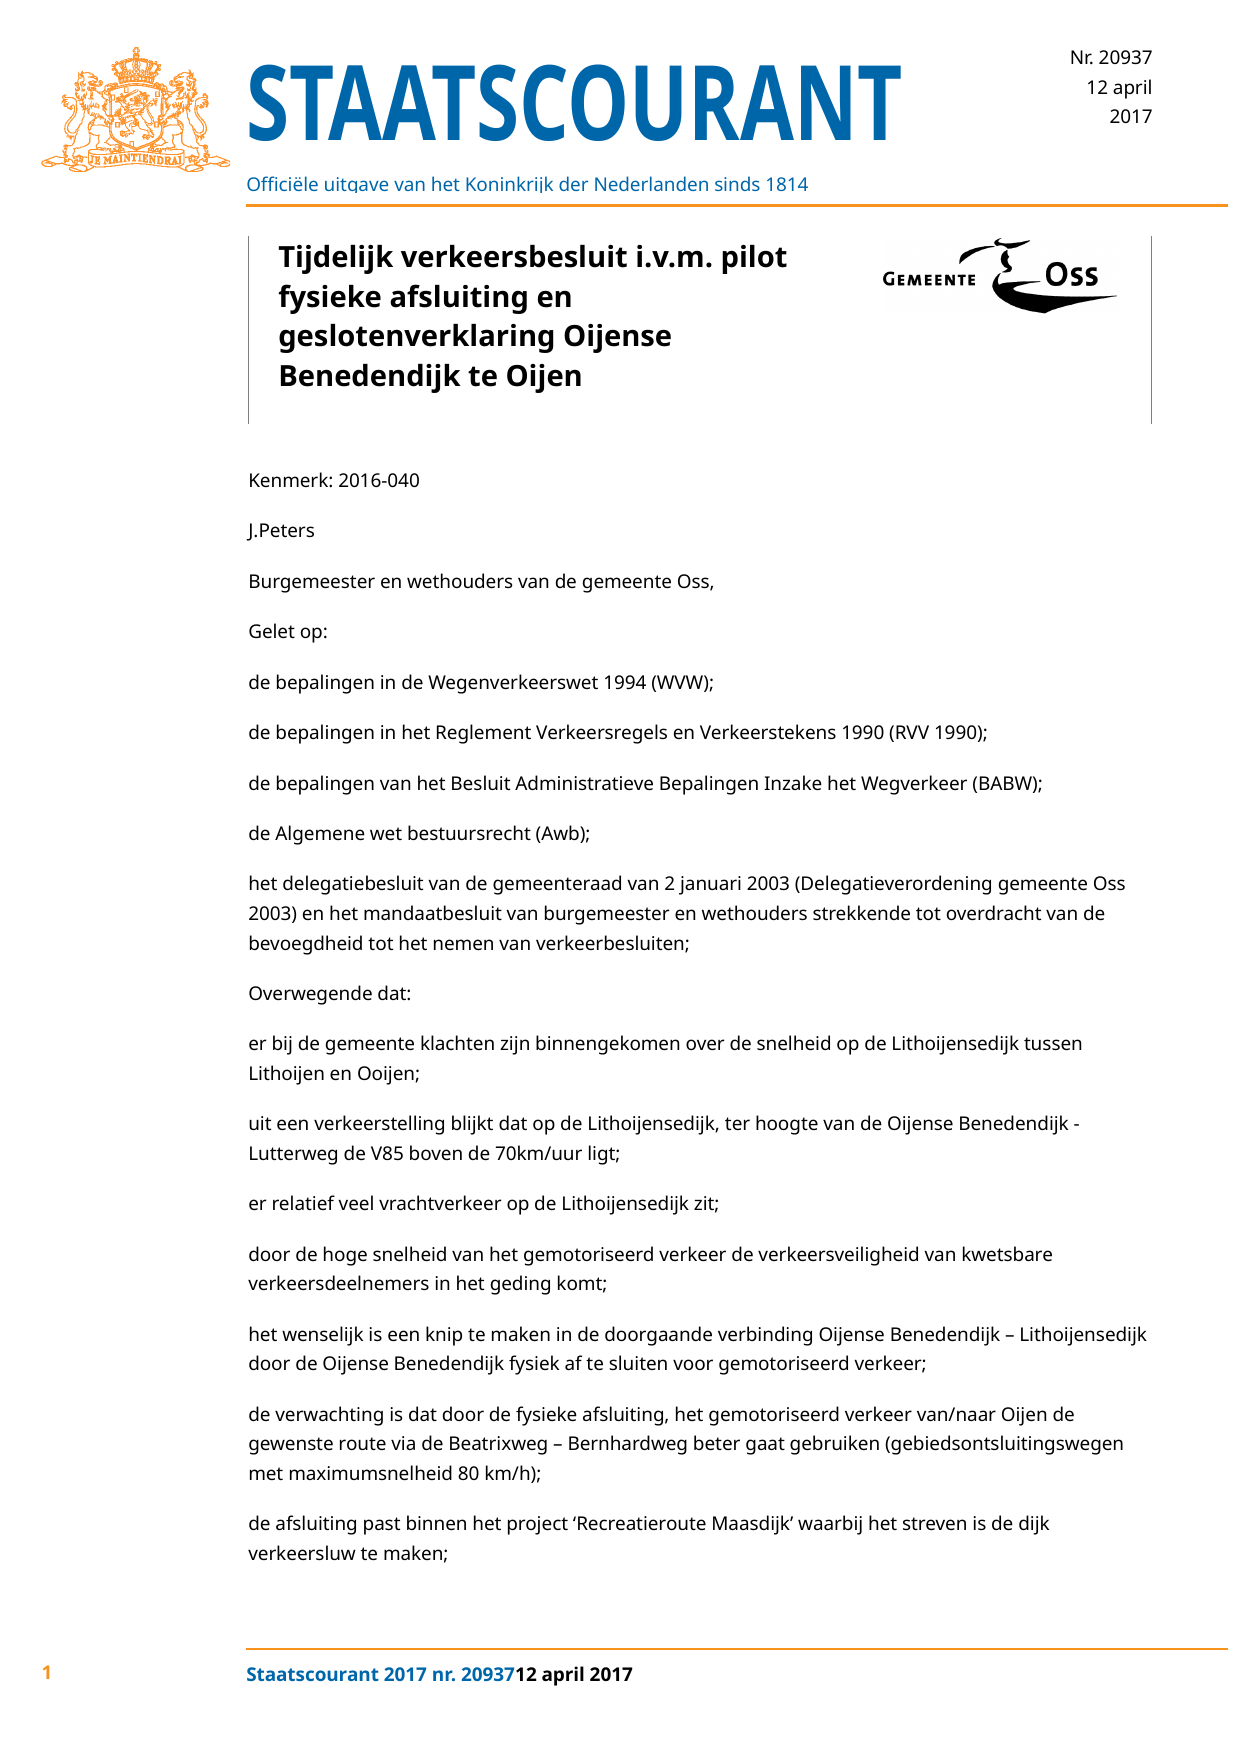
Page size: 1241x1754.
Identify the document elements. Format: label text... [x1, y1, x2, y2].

text de bepalingen van het Besluit Administratieve Bepalingen Inzake het Wegverkeer (BABW); [248, 770, 1152, 796]
picture [41, 47, 231, 172]
text uit een verkeerstelling blijkt dat op de Lithoijensedijk, ter hoogte van de Oijense Benedendijk - Lutterweg de V85 boven de 70km/uur ligt; [248, 1111, 1152, 1166]
text Gelet op: [248, 618, 1152, 644]
text de verwachting is dat door de fysieke afsluiting, het gemotoriseerd verkeer van/naar Oijen de gewenste route via de Beatrixweg – Bernhardweg beter gaat gebruiken (gebiedsontsluitingswegen met maximumsnelheid 80 km/h); [248, 1401, 1152, 1486]
text Overwegende dat: [248, 980, 1152, 1006]
text het delegatiebesluit van de gemeenteraad van 2 januari 2003 (Delegatieverordening gemeente Oss 2003) en het mandaatbesluit van burgemeester en wethouders strekkende tot overdracht van de bevoegdheid tot het nemen van verkeerbesluiten; [248, 871, 1152, 956]
table_header Tijdelijk verkeersbesluit i.v.m. pilot fysieke afsluiting en geslotenverklaring Oijense Benedendijk te Oijen [249, 236, 850, 424]
text er bij de gemeente klachten zijn binnengekomen over de snelheid op de Lithoijensedijk tussen Lithoijen en Ooijen; [248, 1031, 1152, 1086]
picture [882, 236, 1119, 314]
text J.Peters [248, 518, 1152, 543]
text de bepalingen in de Wegenverkeerswet 1994 (WVW); [248, 669, 1152, 695]
text Burgemeester en wethouders van de gemeente Oss, [248, 568, 1152, 594]
text de bepalingen in het Reglement Verkeersregels en Verkeerstekens 1990 (RVV 1990); [248, 719, 1152, 745]
table_header [850, 236, 1151, 424]
text de afsluiting past binnen het project ‘Recreatieroute Maasdijk’ waarbij het streven is de dijk verkeersluw te maken; [248, 1511, 1152, 1566]
text de Algemene wet bestuursrecht (Awb); [248, 820, 1152, 846]
text er relatief veel vrachtverkeer op de Lithoijensedijk zit; [248, 1191, 1152, 1216]
text het wenselijk is een knip te maken in de doorgaande verbinding Oijense Benedendijk – Lithoijensedijk door de Oijense Benedendijk fysiek af te sluiten voor gemotoriseerd verkeer; [248, 1321, 1152, 1376]
text door de hoge snelheid van het gemotoriseerd verkeer de verkeersveiligheid van kwetsbare verkeersdeelnemers in het geding komt; [248, 1241, 1152, 1296]
text Kenmerk: 2016-040 [248, 467, 1152, 493]
